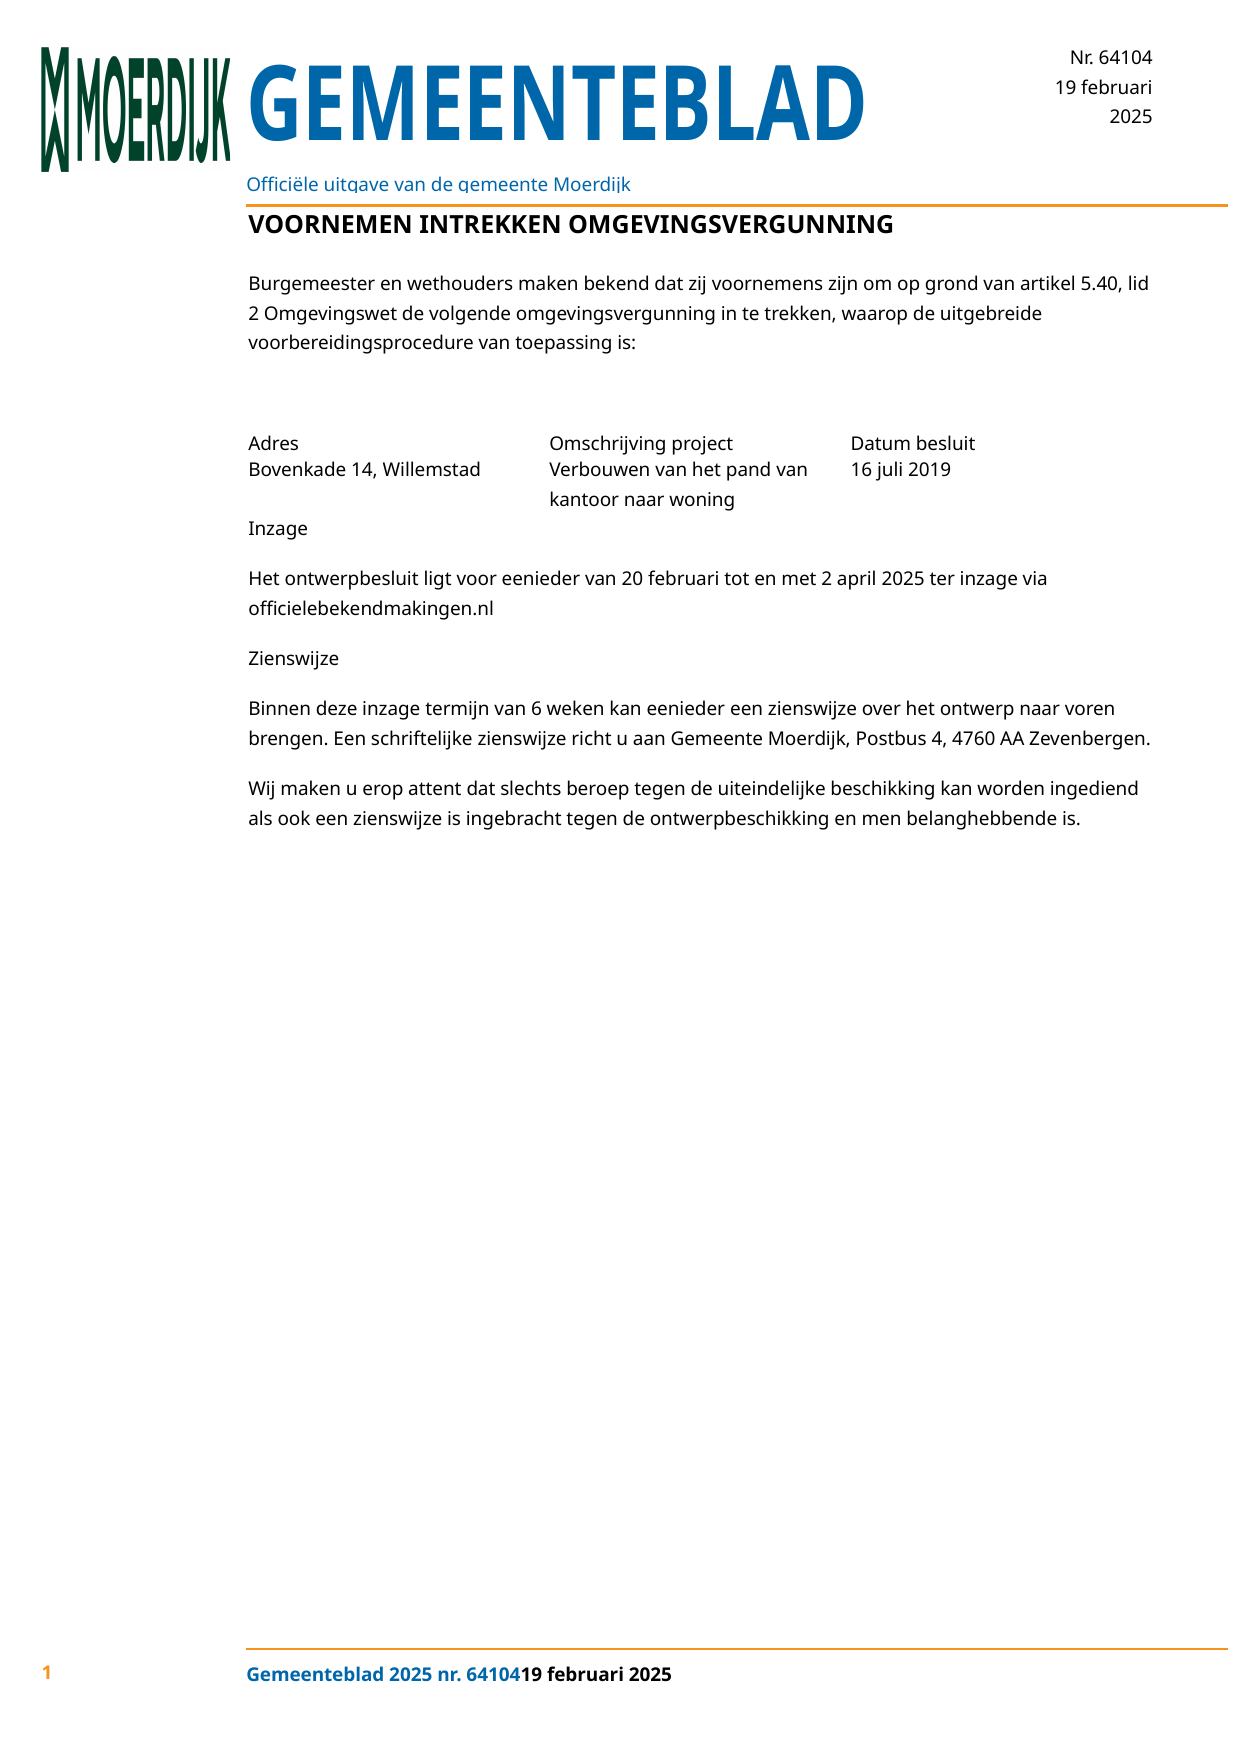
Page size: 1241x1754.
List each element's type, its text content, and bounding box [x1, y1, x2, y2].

text Inzage [248, 515, 1152, 540]
table_header Adres [248, 430, 549, 456]
text Wij maken u erop attent dat slechts beroep tegen de uiteindelijke beschikking kan worden ingediend als ook een zienswijze is ingebracht tegen de ontwerpbeschikking en men belanghebbende is. [248, 776, 1152, 831]
picture [41, 47, 231, 172]
table_cell 16 juli 2019 [850, 456, 1152, 511]
table_cell Verbouwen van het pand van kantoor naar woning [549, 456, 850, 511]
table_header Omschrijving project [549, 430, 850, 456]
text Binnen deze inzage termijn van 6 weken kan eenieder een zienswijze over het ontwerp naar voren brengen. Een schriftelijke zienswijze richt u aan Gemeente Moerdijk, Postbus 4, 4760 AA Zevenbergen. [248, 696, 1152, 751]
table_header Datum besluit [850, 430, 1152, 456]
text VOORNEMEN INTREKKEN OMGEVINGSVERGUNNING [248, 207, 1152, 241]
text Zienswijze [248, 645, 1152, 671]
text Het ontwerpbesluit ligt voor eenieder van 20 februari tot en met 2 april 2025 ter inzage via officielebekendmakingen.nl [248, 565, 1152, 620]
table_cell Bovenkade 14, Willemstad [248, 456, 549, 511]
text Burgemeester en wethouders maken bekend dat zij voornemens zijn om op grond van artikel 5.40, lid 2 Omgevingswet de volgende omgevingsvergunning in te trekken, waarop de uitgebreide voorbereidingsprocedure van toepassing is: [248, 270, 1152, 355]
